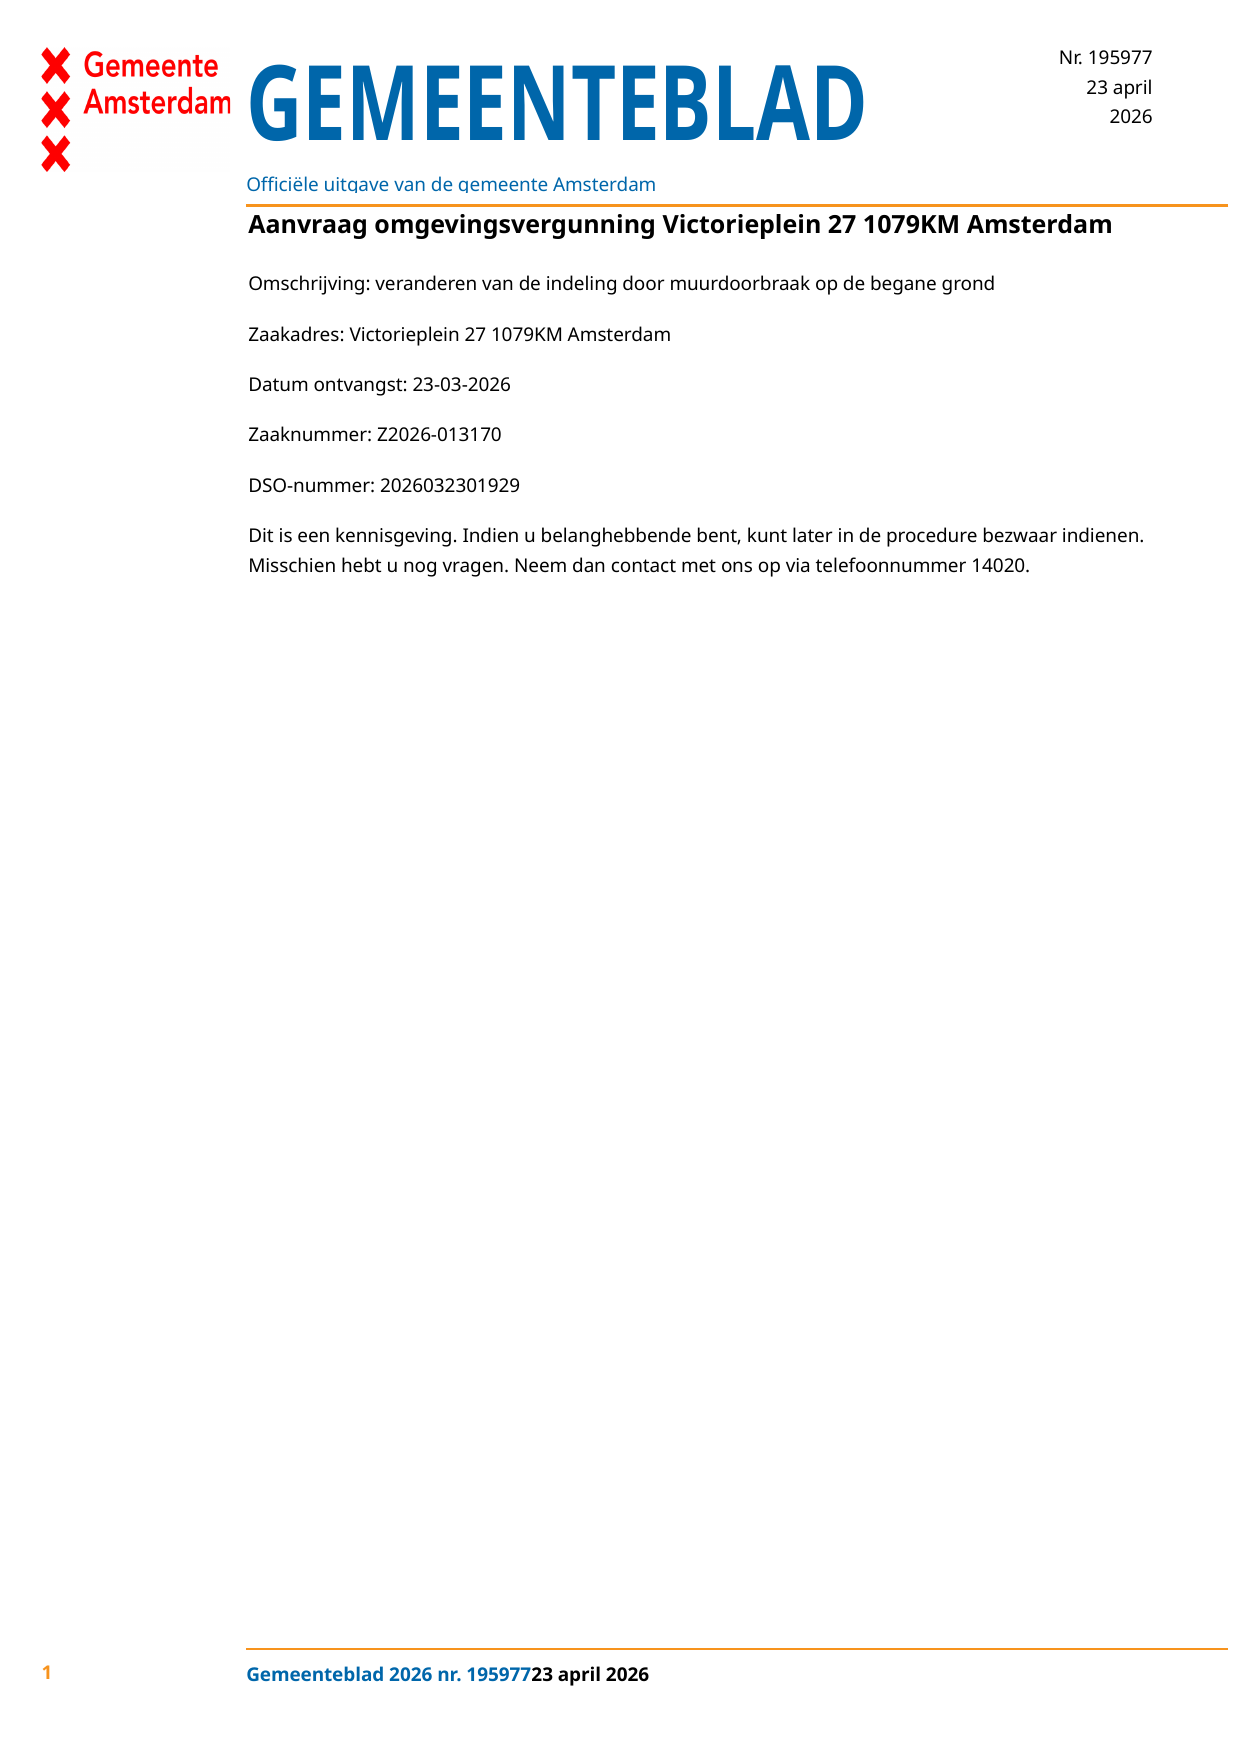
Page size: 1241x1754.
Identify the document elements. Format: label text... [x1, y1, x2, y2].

text Dit is een kennisgeving. Indien u belanghebbende bent, kunt later in de procedure bezwaar indienen. Misschien hebt u nog vragen. Neem dan contact met ons op via telefoonnummer 14020. [248, 522, 1152, 578]
picture [41, 47, 231, 172]
text Aanvraag omgevingsvergunning Victorieplein 27 1079KM Amsterdam [248, 207, 1152, 241]
text DSO-nummer: 2026032301929 [248, 472, 1152, 498]
text Zaakadres: Victorieplein 27 1079KM Amsterdam [248, 321, 1152, 346]
text Zaaknummer: Z2026-013170 [248, 422, 1152, 447]
text Datum ontvangst: 23-03-2026 [248, 371, 1152, 397]
text Omschrijving: veranderen van de indeling door muurdoorbraak op de begane grond [248, 270, 1152, 296]
